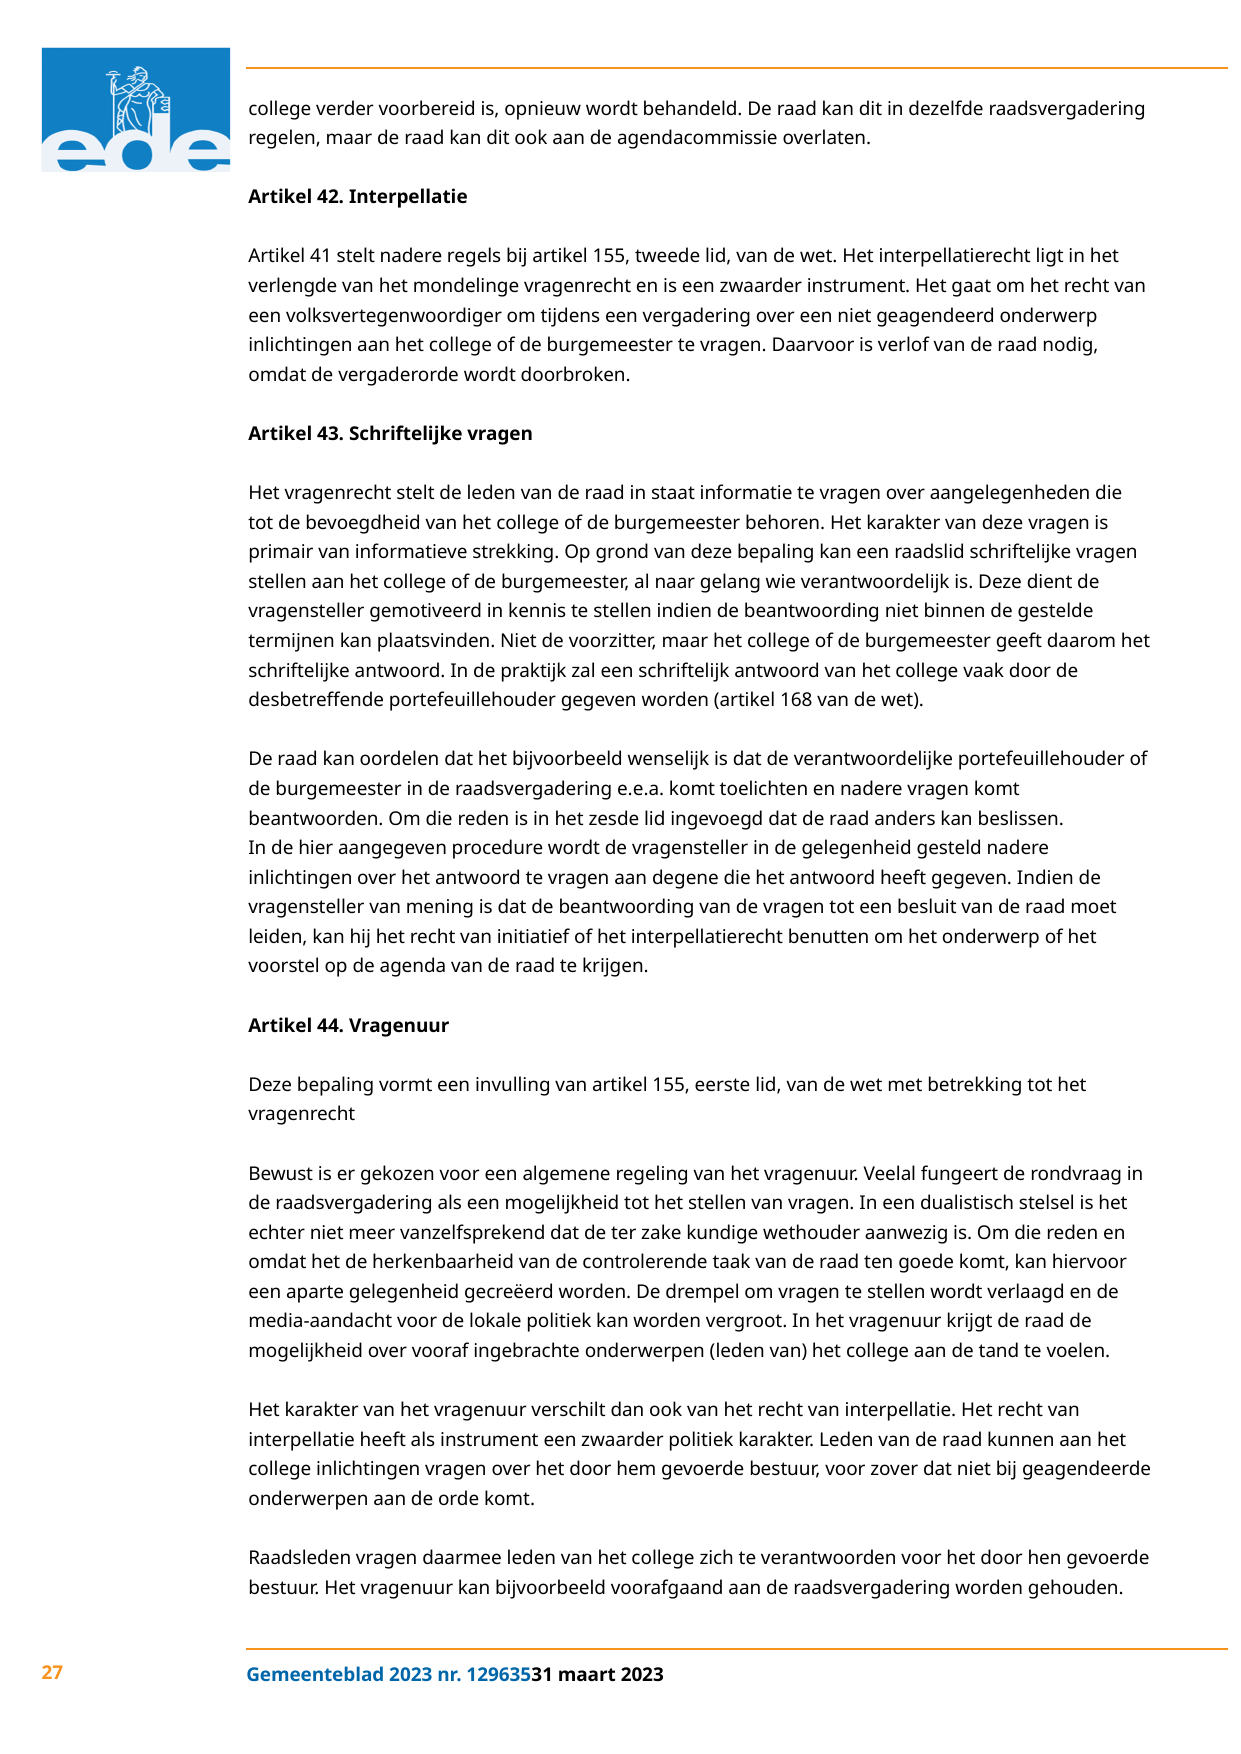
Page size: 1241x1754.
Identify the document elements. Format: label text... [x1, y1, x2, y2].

text Artikel 42. Interpellatie [248, 183, 1152, 209]
text Het karakter van het vragenuur verschilt dan ook van het recht van interpellatie. Het recht van interpellatie heeft als instrument een zwaarder politiek karakter. Leden van de raad kunnen aan het college inlichtingen vragen over het door hem gevoerde bestuur, voor zover dat niet bij geagendeerde onderwerpen aan de orde komt. [248, 1396, 1152, 1511]
text De raad kan oordelen dat het bijvoorbeeld wenselijk is dat de verantwoordelijke portefeuillehouder of de burgemeester in de raadsvergadering e.e.a. komt toelichten en nadere vragen komt beantwoorden. Om die reden is in het zesde lid ingevoegd dat de raad anders kan beslissen. [248, 746, 1152, 831]
text Artikel 41 stelt nadere regels bij artikel 155, tweede lid, van de wet. Het interpellatierecht ligt in het verlengde van het mondelinge vragenrecht en is een zwaarder instrument. Het gaat om het recht van een volksvertegenwoordiger om tijdens een vergadering over een niet geagendeerd onderwerp inlichtingen aan het college of de burgemeester te vragen. Daarvoor is verlof van de raad nodig, omdat de vergaderorde wordt doorbroken. [248, 243, 1152, 387]
text Raadsleden vragen daarmee leden van het college zich te verantwoorden voor het door hen gevoerde bestuur. Het vragenuur kan bijvoorbeeld voorafgaand aan de raadsvergadering worden gehouden. [248, 1544, 1152, 1600]
text college verder voorbereid is, opnieuw wordt behandeld. De raad kan dit in dezelfde raadsvergadering regelen, maar de raad kan dit ook aan de agendacommissie overlaten. [248, 95, 1152, 150]
text Bewust is er gekozen voor een algemene regeling van het vragenuur. Veelal fungeert de rondvraag in de raadsvergadering als een mogelijkheid tot het stellen van vragen. In een dualistisch stelsel is het echter niet meer vanzelfsprekend dat de ter zake kundige wethouder aanwezig is. Om die reden en omdat het de herkenbaarheid van de controlerende taak van de raad ten goede komt, kan hiervoor een aparte gelegenheid gecreëerd worden. De drempel om vragen te stellen wordt verlaagd en de media-aandacht voor de lokale politiek kan worden vergroot. In het vragenuur krijgt de raad de mogelijkheid over vooraf ingebrachte onderwerpen (leden van) het college aan de tand te voelen. [248, 1160, 1152, 1363]
text Het vragenrecht stelt de leden van de raad in staat informatie te vragen over aangelegenheden die tot de bevoegdheid van het college of de burgemeester behoren. Het karakter van deze vragen is primair van informatieve strekking. Op grond van deze bepaling kan een raadslid schriftelijke vragen stellen aan het college of de burgemeester, al naar gelang wie verantwoordelijk is. Deze dient de vragensteller gemotiveerd in kennis te stellen indien de beantwoording niet binnen de gestelde termijnen kan plaatsvinden. Niet de voorzitter, maar het college of de burgemeester geeft daarom het schriftelijke antwoord. In de praktijk zal een schriftelijk antwoord van het college vaak door de desbetreffende portefeuillehouder gegeven worden (artikel 168 van de wet). [248, 479, 1152, 712]
text Artikel 43. Schriftelijke vragen [248, 420, 1152, 446]
text Artikel 44. Vragenuur [248, 1012, 1152, 1038]
text In de hier aangegeven procedure wordt de vragensteller in de gelegenheid gesteld nadere inlichtingen over het antwoord te vragen aan degene die het antwoord heeft gegeven. Indien de vragensteller van mening is dat de beantwoording van de vragen tot een besluit van de raad moet leiden, kan hij het recht van initiatief of het interpellatierecht benutten om het onderwerp of het voorstel op de agenda van de raad te krijgen. [248, 834, 1152, 978]
picture [41, 47, 231, 172]
text Deze bepaling vormt een invulling van artikel 155, eerste lid, van de wet met betrekking tot het vragenrecht [248, 1071, 1152, 1126]
